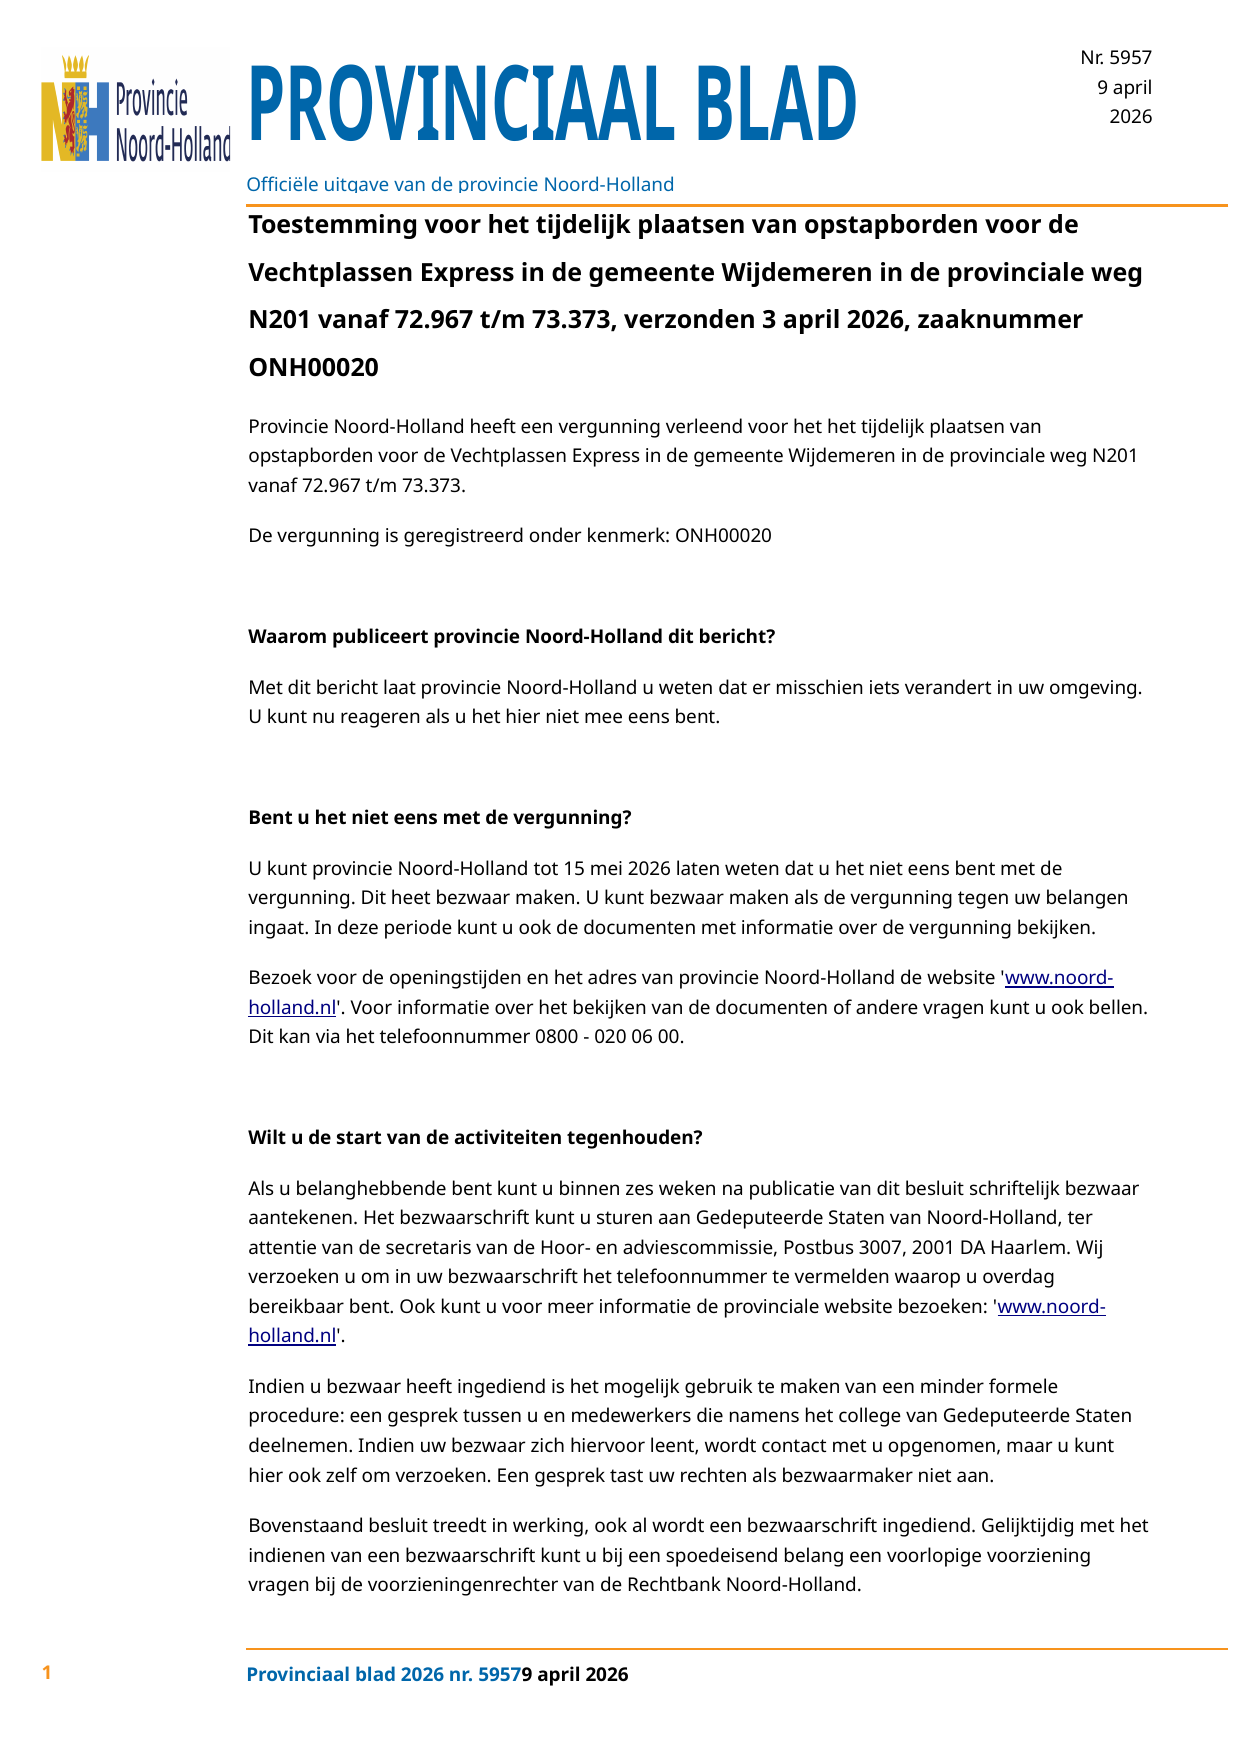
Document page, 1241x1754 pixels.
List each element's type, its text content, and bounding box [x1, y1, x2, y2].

text Met dit bericht laat provincie Noord-Holland u weten dat er misschien iets verandert in uw omgeving. U kunt nu reageren als u het hier niet mee eens bent. [248, 674, 1152, 729]
text Bent u het niet eens met de vergunning? [248, 804, 1152, 830]
text U kunt provincie Noord-Holland tot 15 mei 2026 laten weten dat u het niet eens bent met de vergunning. Dit heet bezwaar maken. U kunt bezwaar maken als de vergunning tegen uw belangen ingaat. In deze periode kunt u ook de documenten met informatie over de vergunning bekijken. [248, 855, 1152, 940]
text Als u belanghebbende bent kunt u binnen zes weken na publicatie van dit besluit schriftelijk bezwaar aantekenen. Het bezwaarschrift kunt u sturen aan Gedeputeerde Staten van Noord-Holland, ter attentie van de secretaris van de Hoor- en adviescommissie, Postbus 3007, 2001 DA Haarlem. Wij verzoeken u om in uw bezwaarschrift het telefoonnummer te vermelden waarop u overdag bereikbaar bent. Ook kunt u voor meer informatie de provinciale website bezoeken: 'www.noord-holland.nl'. [248, 1175, 1152, 1348]
text Bovenstaand besluit treedt in werking, ook al wordt een bezwaarschrift ingediend. Gelijktijdig met het indienen van een bezwaarschrift kunt u bij een spoedeisend belang een voorlopige voorziening vragen bij de voorzieningenrechter van de Rechtbank Noord-Holland. [248, 1512, 1152, 1597]
text De vergunning is geregistreerd onder kenmerk: ONH00020 [248, 523, 1152, 548]
picture [41, 47, 231, 172]
text Provincie Noord-Holland heeft een vergunning verleend voor het het tijdelijk plaatsen van opstapborden voor de Vechtplassen Express in de gemeente Wijdemeren in de provinciale weg N201 vanaf 72.967 t/m 73.373. [248, 413, 1152, 498]
text Wilt u de start van de activiteiten tegenhouden? [248, 1124, 1152, 1150]
text Toestemming voor het tijdelijk plaatsen van opstapborden voor de Vechtplassen Express in de gemeente Wijdemeren in de provinciale weg N201 vanaf 72.967 t/m 73.373, verzonden 3 april 2026, zaaknummer ONH00020 [248, 207, 1152, 384]
text Bezoek voor de openingstijden en het adres van provincie Noord-Holland de website 'www.noord-holland.nl'. Voor informatie over het bekijken van de documenten of andere vragen kunt u ook bellen. Dit kan via het telefoonnummer 0800 - 020 06 00. [248, 964, 1152, 1049]
text Waarom publiceert provincie Noord-Holland dit bericht? [248, 623, 1152, 649]
text Indien u bezwaar heeft ingediend is het mogelijk gebruik te maken van een minder formele procedure: een gesprek tussen u en medewerkers die namens het college van Gedeputeerde Staten deelnemen. Indien uw bezwaar zich hiervoor leent, wordt contact met u opgenomen, maar u kunt hier ook zelf om verzoeken. Een gesprek tast uw rechten als bezwaarmaker niet aan. [248, 1373, 1152, 1488]
